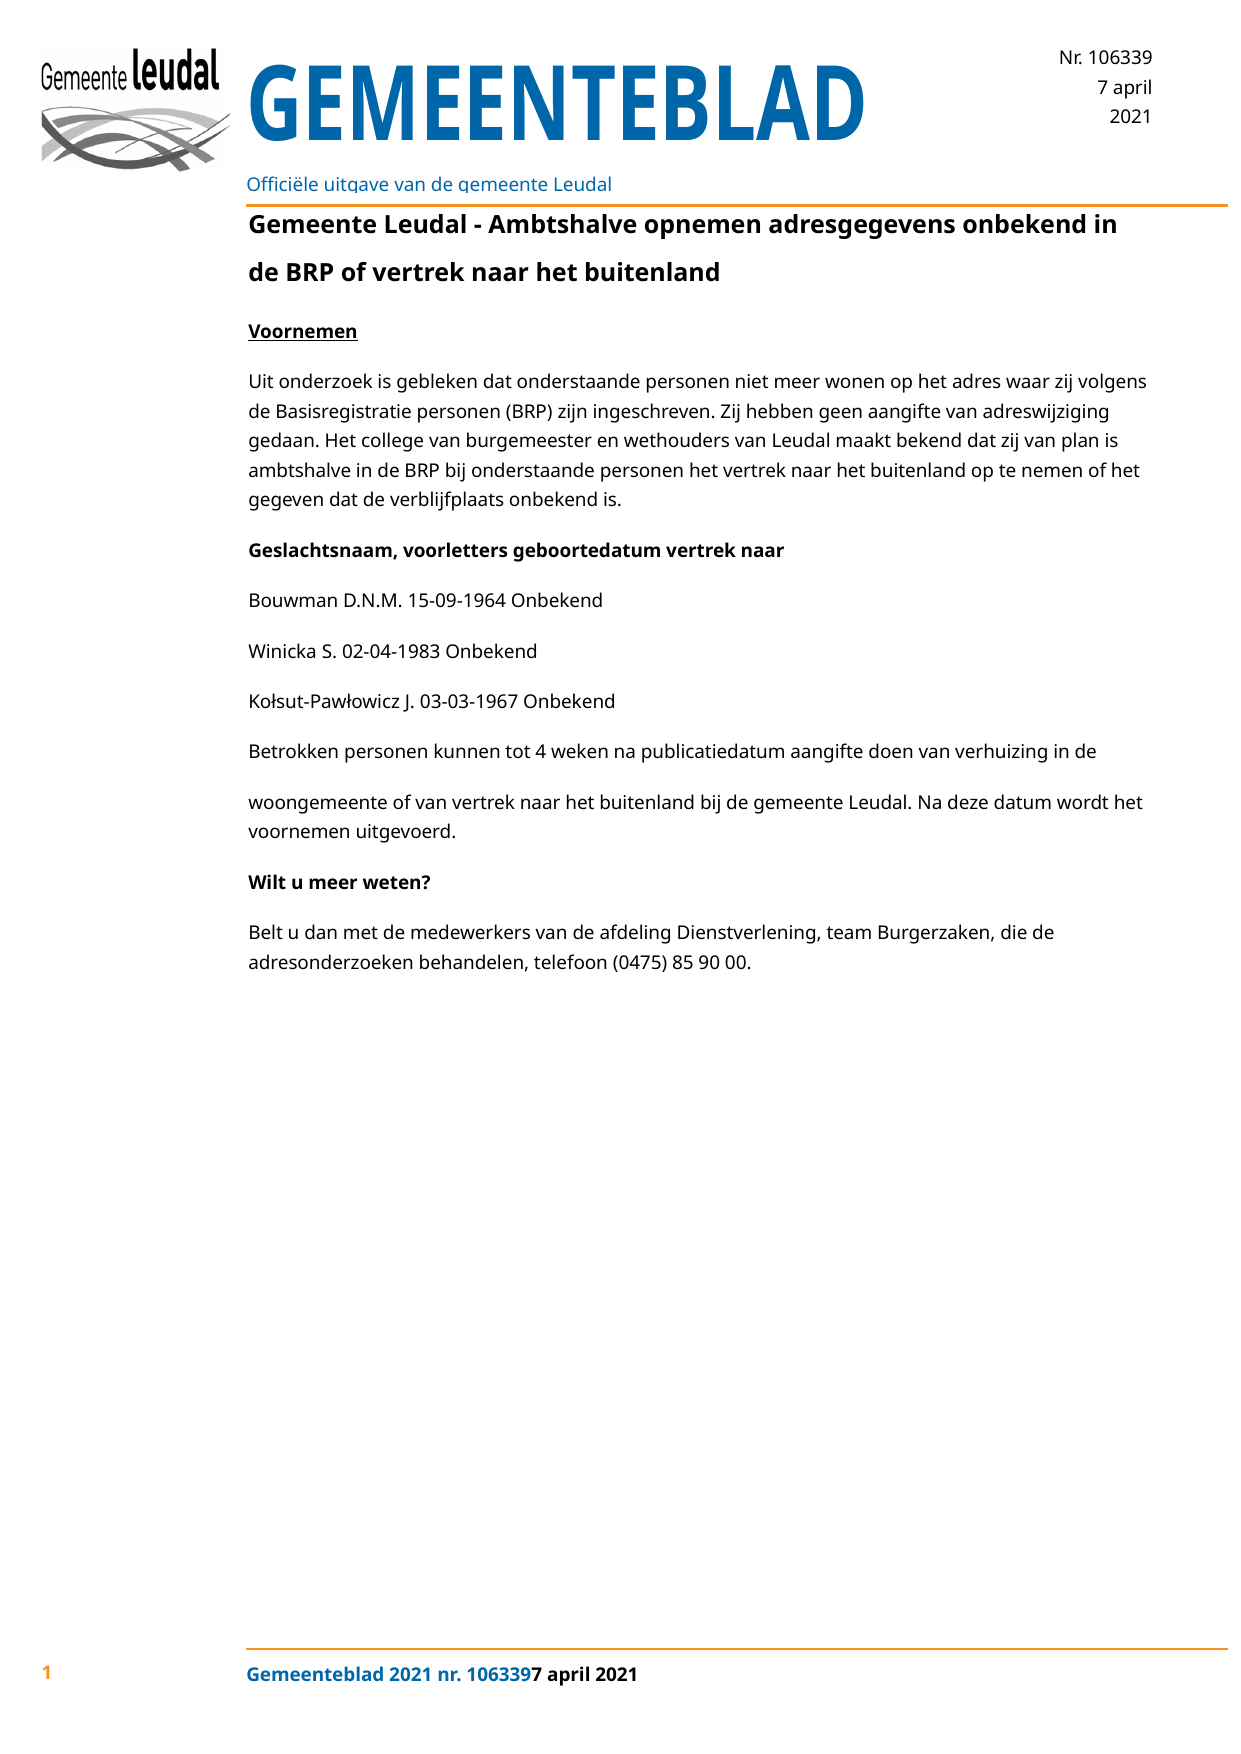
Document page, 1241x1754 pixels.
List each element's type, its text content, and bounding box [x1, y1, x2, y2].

text Voornemen [248, 318, 1152, 344]
text Kołsut-Pawłowicz J. 03-03-1967 Onbekend [248, 688, 1152, 714]
text woongemeente of van vertrek naar het buitenland bij de gemeente Leudal. Na deze datum wordt het voornemen uitgevoerd. [248, 789, 1152, 844]
text Geslachtsnaam, voorletters geboortedatum vertrek naar [248, 537, 1152, 563]
text Belt u dan met de medewerkers van de afdeling Dienstverlening, team Burgerzaken, die de adresonderzoeken behandelen, telefoon (0475) 85 90 00. [248, 919, 1152, 975]
text Bouwman D.N.M. 15-09-1964 Onbekend [248, 587, 1152, 613]
text Winicka S. 02-04-1983 Onbekend [248, 638, 1152, 664]
text Uit onderzoek is gebleken dat onderstaande personen niet meer wonen op het adres waar zij volgens de Basisregistratie personen (BRP) zijn ingeschreven. Zij hebben geen aangifte van adreswijziging gedaan. Het college van burgemeester en wethouders van Leudal maakt bekend dat zij van plan is ambtshalve in de BRP bij onderstaande personen het vertrek naar het buitenland op te nemen of het gegeven dat de verblijfplaats onbekend is. [248, 368, 1152, 512]
text Betrokken personen kunnen tot 4 weken na publicatiedatum aangifte doen van verhuizing in de [248, 739, 1152, 764]
text Wilt u meer weten? [248, 869, 1152, 895]
picture [41, 47, 231, 172]
text Gemeente Leudal - Ambtshalve opnemen adresgegevens onbekend in de BRP of vertrek naar het buitenland [248, 207, 1152, 288]
